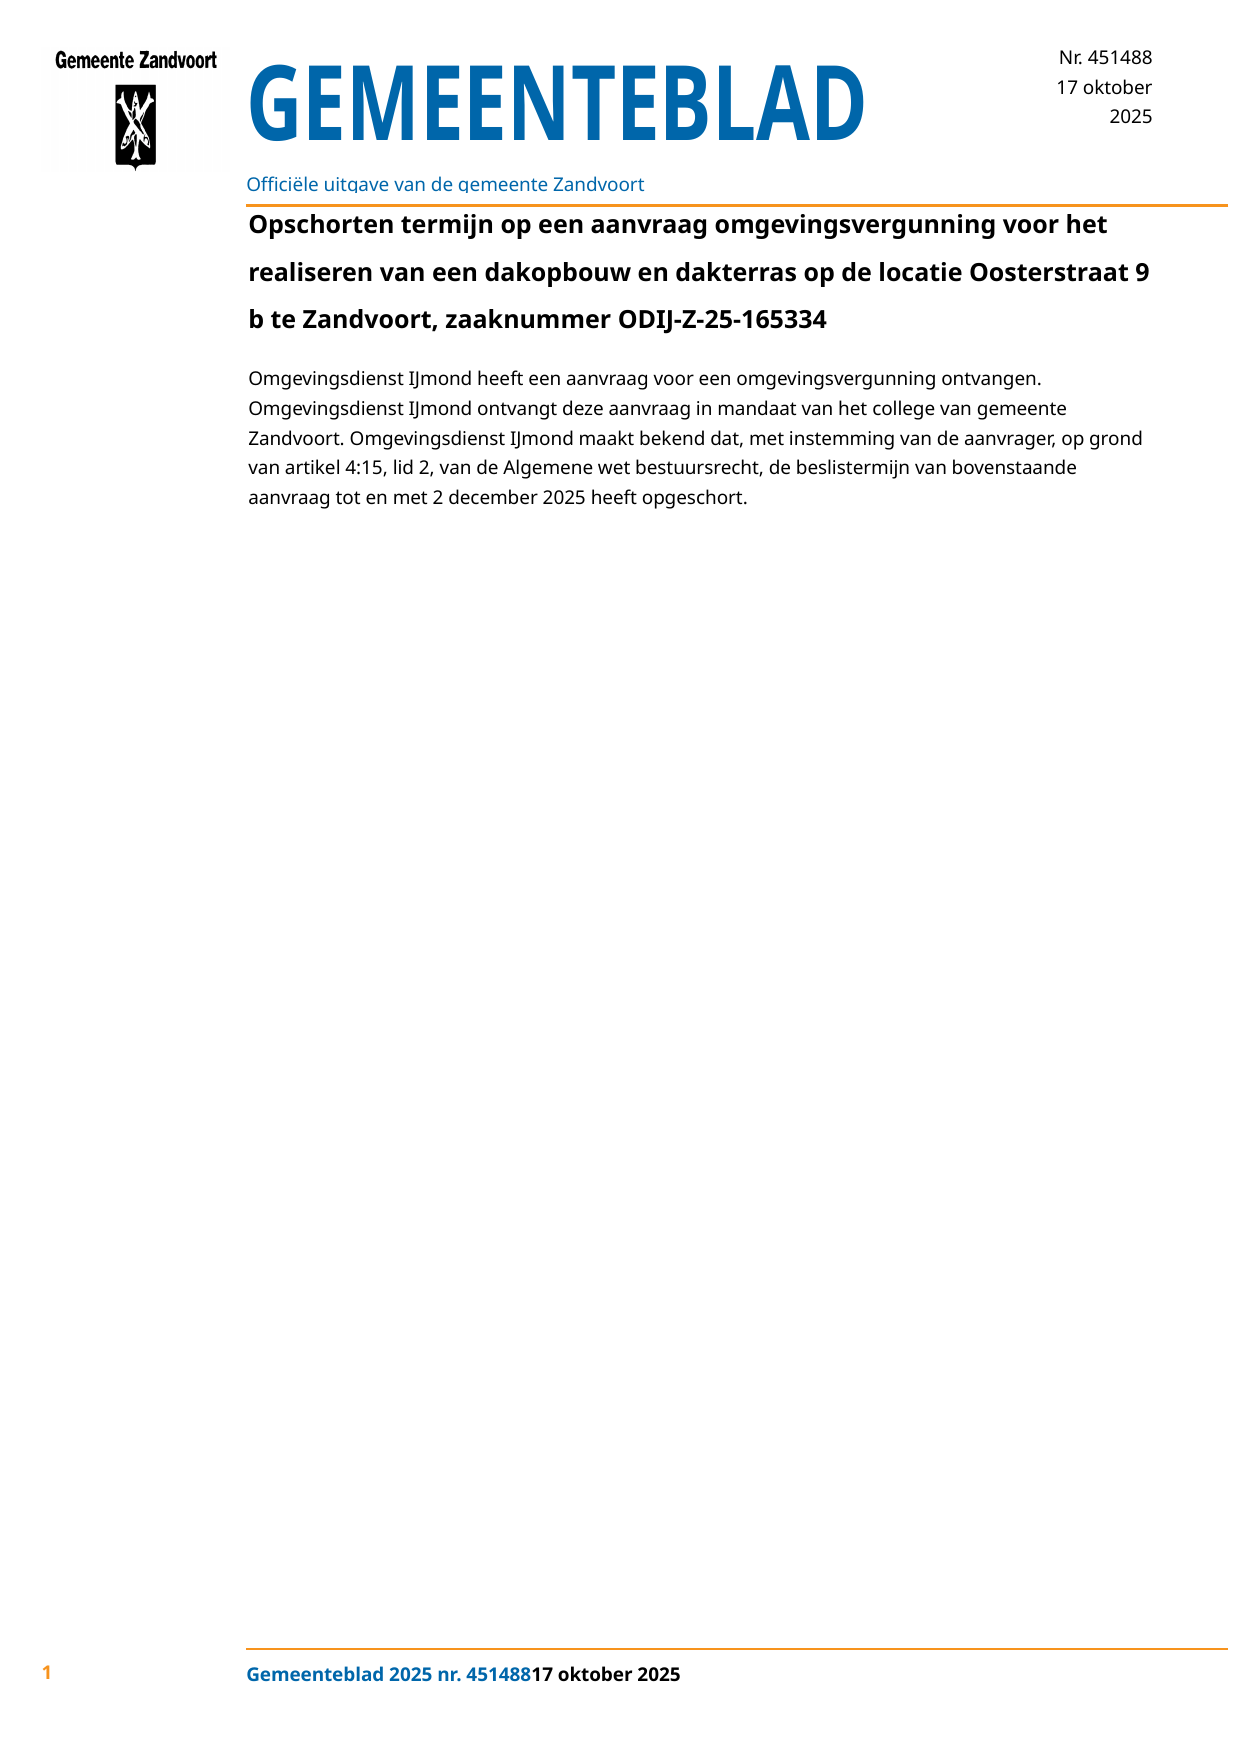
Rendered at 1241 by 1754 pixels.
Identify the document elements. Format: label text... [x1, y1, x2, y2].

picture [41, 47, 231, 172]
text Omgevingsdienst IJmond heeft een aanvraag voor een omgevingsvergunning ontvangen. Omgevingsdienst IJmond ontvangt deze aanvraag in mandaat van het college van gemeente Zandvoort. Omgevingsdienst IJmond maakt bekend dat, met instemming van de aanvrager, op grond van artikel 4:15, lid 2, van de Algemene wet bestuursrecht, de beslistermijn van bovenstaande aanvraag tot en met 2 december 2025 heeft opgeschort. [248, 366, 1152, 509]
text Opschorten termijn op een aanvraag omgevingsvergunning voor het realiseren van een dakopbouw en dakterras op de locatie Oosterstraat 9 b te Zandvoort, zaaknummer ODIJ-Z-25-165334 [248, 207, 1152, 336]
